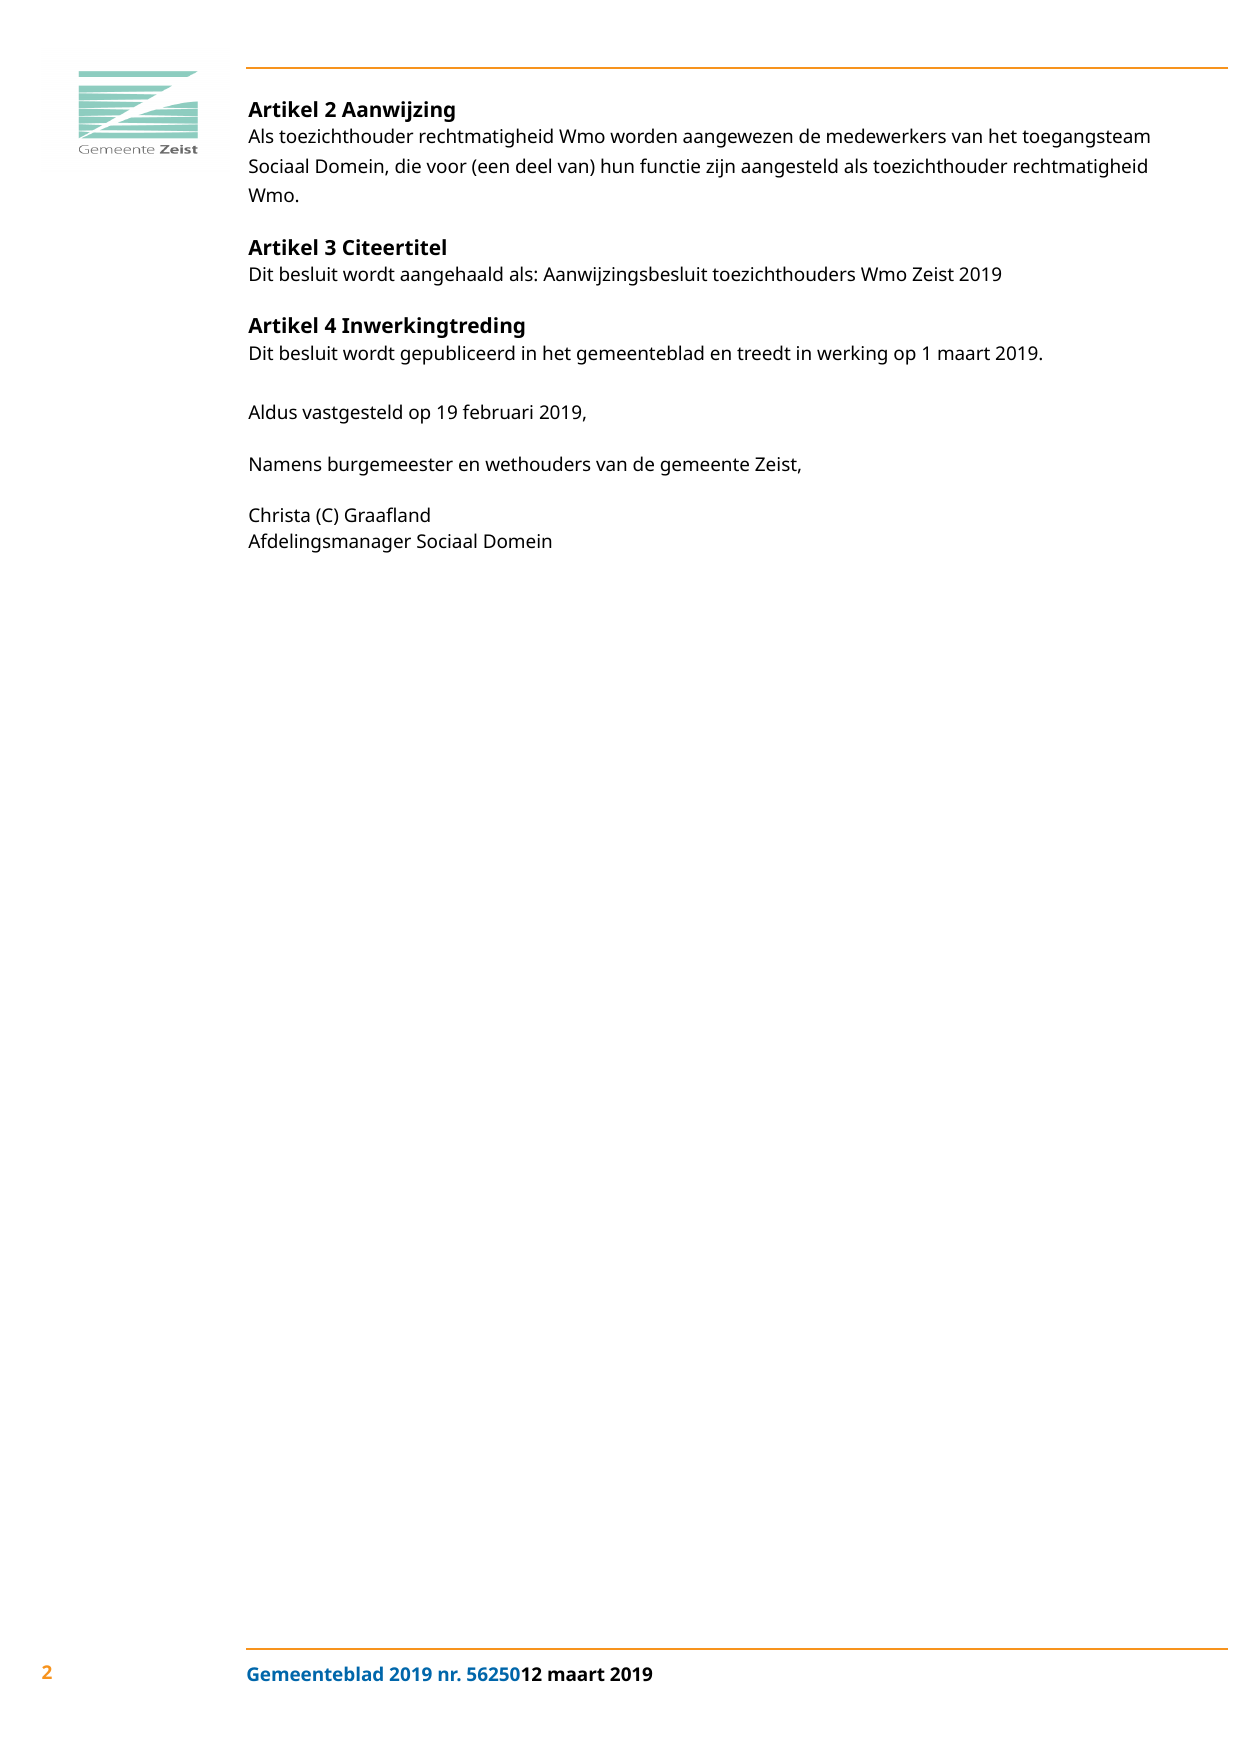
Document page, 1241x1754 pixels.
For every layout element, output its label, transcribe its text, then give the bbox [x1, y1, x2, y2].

text Aldus vastgesteld op 19 februari 2019, [248, 399, 1152, 425]
text Dit besluit wordt aangehaald als: Aanwijzingsbesluit toezichthouders Wmo Zeist 2019 [248, 261, 1152, 287]
text Als toezichthouder rechtmatigheid Wmo worden aangewezen de medewerkers van het toegangsteam Sociaal Domein, die voor (een deel van) hun functie zijn aangesteld als toezichthouder rechtmatigheid Wmo. [248, 123, 1152, 208]
text Christa (C) Graafland [248, 502, 1152, 528]
text Namens burgemeester en wethouders van de gemeente Zeist, [248, 451, 1152, 476]
text Dit besluit wordt gepubliceerd in het gemeenteblad en treedt in werking op 1 maart 2019. [248, 340, 1152, 366]
text Artikel 2 Aanwijzing [248, 95, 1152, 123]
text Artikel 3 Citeertitel [248, 233, 1152, 261]
picture [41, 47, 231, 172]
text Artikel 4 Inwerkingtreding [248, 312, 1152, 340]
text Afdelingsmanager Sociaal Domein [248, 528, 1152, 554]
